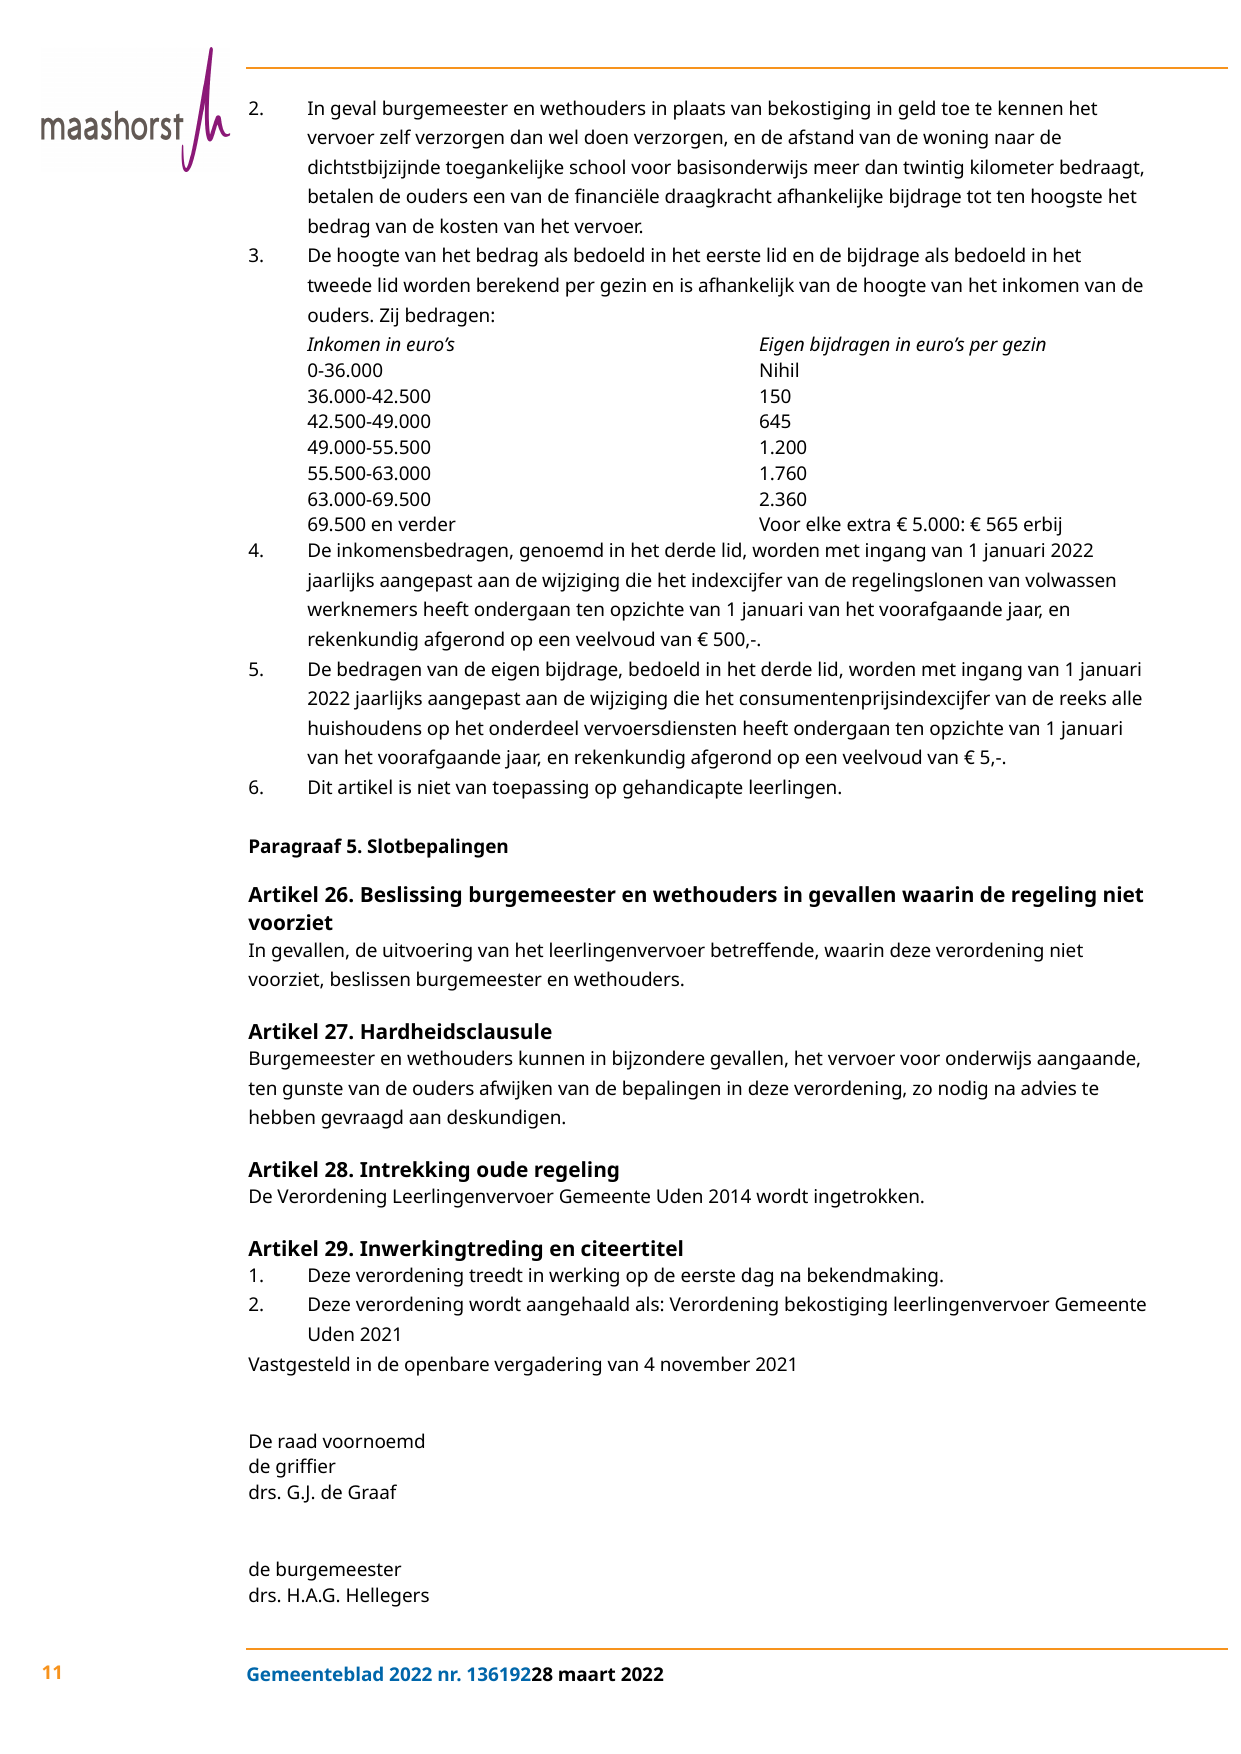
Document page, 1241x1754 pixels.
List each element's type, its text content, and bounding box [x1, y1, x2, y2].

list Deze verordening treedt in werking op de eerste dag na bekendmaking. [248, 1262, 1152, 1288]
list De hoogte van het bedrag als bedoeld in het eerste lid en de bijdrage als bedoeld in het tweede lid worden berekend per gezin en is afhankelijk van de hoogte van het inkomen van de ouders. Zij bedragen: [248, 243, 1152, 328]
table_cell 36.000-42.500 [307, 383, 759, 409]
table_cell Voor elke extra € 5.000: € 565 erbij [759, 512, 1211, 537]
table_cell 645 [759, 409, 1211, 434]
text In gevallen, de uitvoering van het leerlingenvervoer betreffende, waarin deze verordening niet voorziet, beslissen burgemeester en wethouders. [248, 937, 1152, 992]
text de burgemeester [248, 1557, 1152, 1582]
table_cell 2.360 [759, 486, 1211, 512]
table_cell 55.500-63.000 [307, 460, 759, 486]
text Artikel 28. Intrekking oude regeling [248, 1155, 1152, 1183]
text De Verordening Leerlingenvervoer Gemeente Uden 2014 wordt ingetrokken. [248, 1183, 1152, 1209]
text drs. H.A.G. Hellegers [248, 1582, 1152, 1608]
table_cell 150 [759, 383, 1211, 409]
list De inkomensbedragen, genoemd in het derde lid, worden met ingang van 1 januari 2022 jaarlijks aangepast aan de wijziging die het indexcijfer van de regelingslonen van volwassen werknemers heeft ondergaan ten opzichte van 1 januari van het voorafgaande jaar, en rekenkundig afgerond op een veelvoud van € 500,-. [248, 537, 1152, 652]
table_cell 1.760 [759, 460, 1211, 486]
list Dit artikel is niet van toepassing op gehandicapte leerlingen. [248, 774, 1152, 800]
text Artikel 27. Hardheidsclausule [248, 1017, 1152, 1045]
table_cell 69.500 en verder [307, 512, 759, 537]
table_header Eigen bijdragen in euro’s per gezin [759, 332, 1211, 357]
table_header Inkomen in euro’s [307, 332, 759, 357]
list Deze verordening wordt aangehaald als: Verordening bekostiging leerlingenvervoer Gemeente Uden 2021 [248, 1292, 1152, 1347]
list De bedragen van de eigen bijdrage, bedoeld in het derde lid, worden met ingang van 1 januari 2022 jaarlijks aangepast aan de wijziging die het consumentenprijsindexcijfer van de reeks alle huishoudens op het onderdeel vervoersdiensten heeft ondergaan ten opzichte van 1 januari van het voorafgaande jaar, en rekenkundig afgerond op een veelvoud van € 5,-. [248, 656, 1152, 770]
table_cell 0-36.000 [307, 357, 759, 383]
text drs. G.J. de Graaf [248, 1479, 1152, 1505]
text Burgemeester en wethouders kunnen in bijzondere gevallen, het vervoer voor onderwijs aangaande, ten gunste van de ouders afwijken van de bepalingen in deze verordening, zo nodig na advies te hebben gevraagd aan deskundigen. [248, 1045, 1152, 1130]
picture [41, 47, 231, 172]
table_cell 49.000-55.500 [307, 435, 759, 460]
text Artikel 26. Beslissing burgemeester en wethouders in gevallen waarin de regeling niet voorziet [248, 880, 1152, 937]
table_cell 63.000-69.500 [307, 486, 759, 512]
text Vastgesteld in de openbare vergadering van 4 november 2021 [248, 1351, 1152, 1377]
table_cell Nihil [759, 357, 1211, 383]
text Paragraaf 5. Slotbepalingen [248, 833, 1152, 859]
list In geval burgemeester en wethouders in plaats van bekostiging in geld toe te kennen het vervoer zelf verzorgen dan wel doen verzorgen, en de afstand van de woning naar de dichtstbijzijnde toegankelijke school voor basisonderwijs meer dan twintig kilometer bedraagt, betalen de ouders een van de financiële draagkracht afhankelijke bijdrage tot ten hoogste het bedrag van de kosten van het vervoer. [248, 95, 1152, 239]
table_cell 42.500-49.000 [307, 409, 759, 434]
text De raad voornoemd [248, 1428, 1152, 1454]
text de griffier [248, 1454, 1152, 1479]
text Artikel 29. Inwerkingtreding en citeertitel [248, 1234, 1152, 1262]
table_cell 1.200 [759, 435, 1211, 460]
